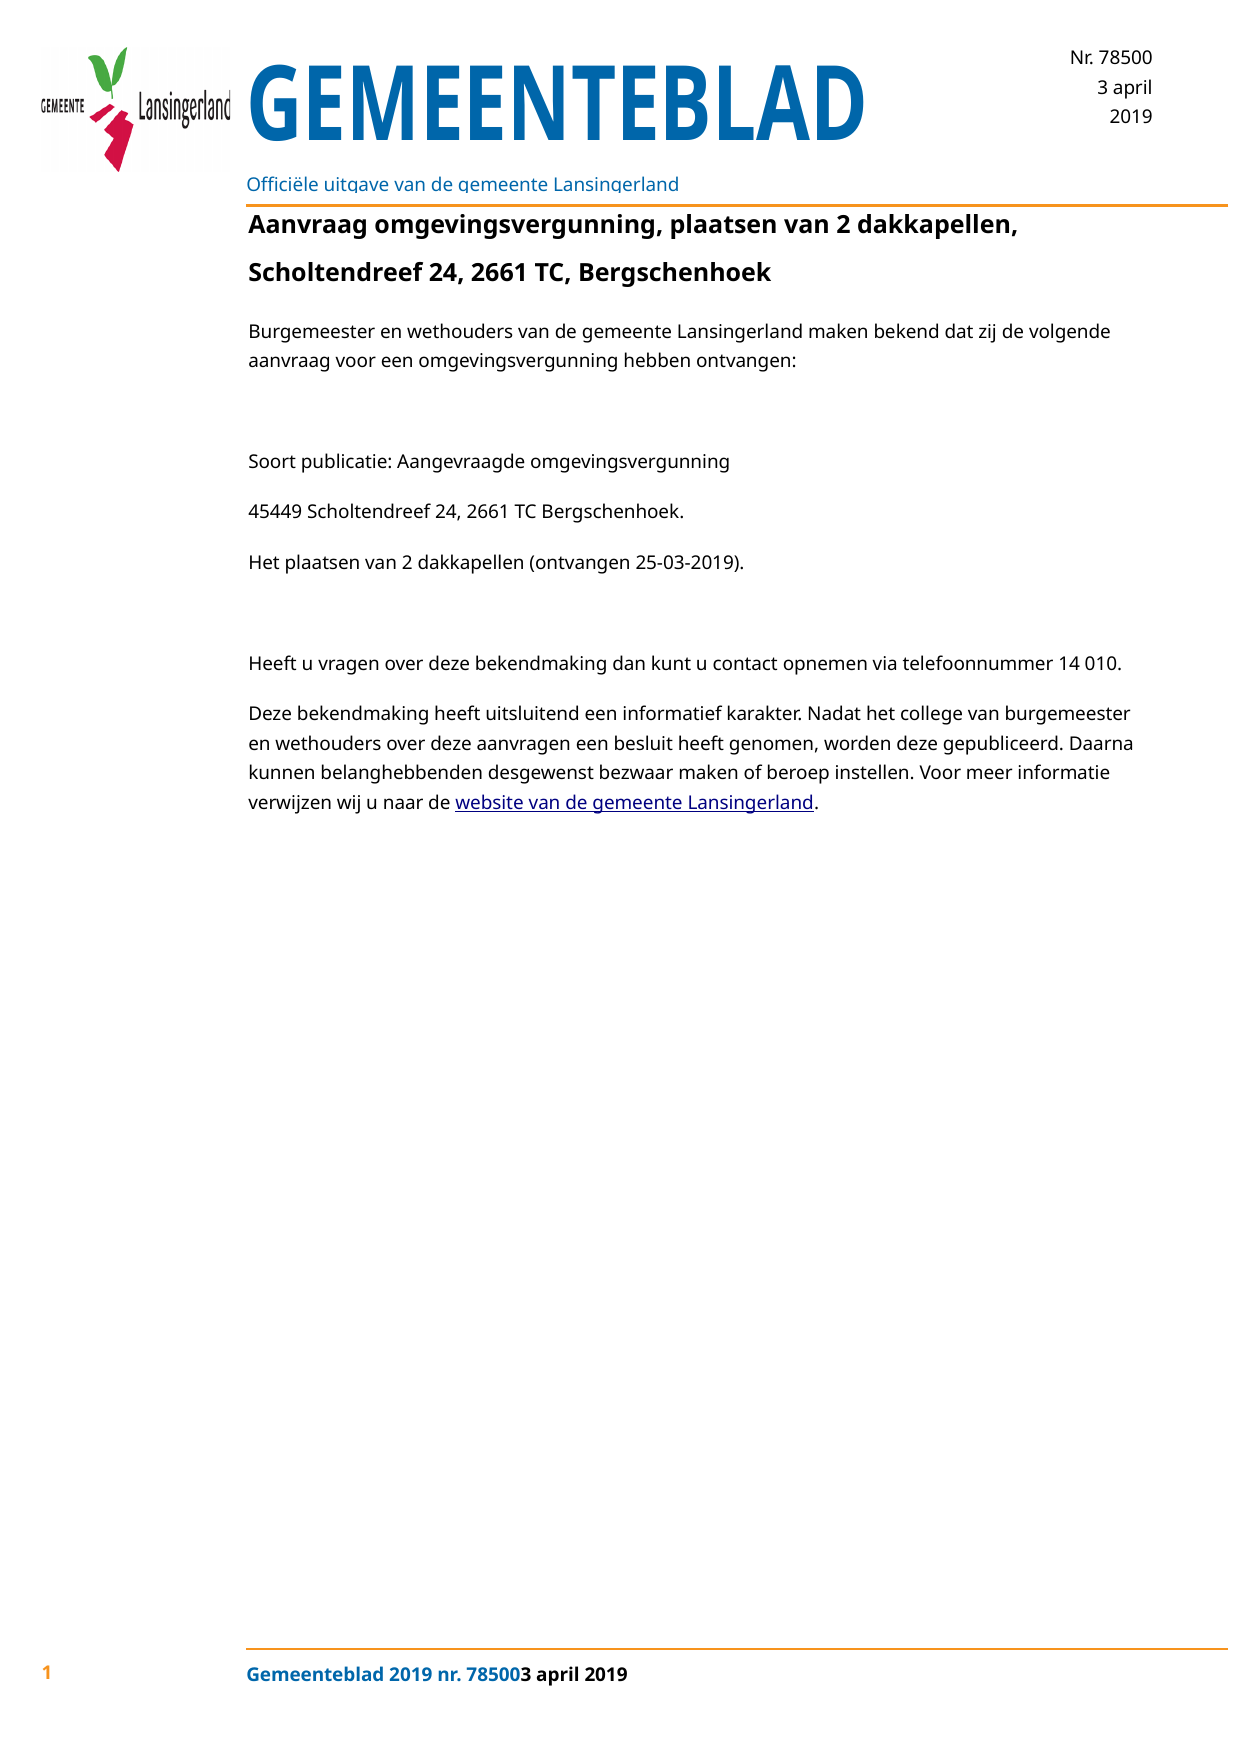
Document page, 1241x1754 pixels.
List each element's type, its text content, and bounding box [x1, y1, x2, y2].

text Heeft u vragen over deze bekendmaking dan kunt u contact opnemen via telefoonnummer 14 010. [248, 650, 1152, 676]
text Deze bekendmaking heeft uitsluitend een informatief karakter. Nadat het college van burgemeester en wethouders over deze aanvragen een besluit heeft genomen, worden deze gepubliceerd. Daarna kunnen belanghebbenden desgewenst bezwaar maken of beroep instellen. Voor meer informatie verwijzen wij u naar de website van de gemeente Lansingerland. [248, 700, 1152, 815]
picture [41, 47, 231, 172]
text Soort publicatie: Aangevraagde omgevingsvergunning [248, 448, 1152, 474]
text Aanvraag omgevingsvergunning, plaatsen van 2 dakkapellen, Scholtendreef 24, 2661 TC, Bergschenhoek [248, 207, 1152, 288]
text Burgemeester en wethouders van de gemeente Lansingerland maken bekend dat zij de volgende aanvraag voor een omgevingsvergunning hebben ontvangen: [248, 318, 1152, 373]
text 45449 Scholtendreef 24, 2661 TC Bergschenhoek. [248, 499, 1152, 524]
text Het plaatsen van 2 dakkapellen (ontvangen 25-03-2019). [248, 549, 1152, 575]
